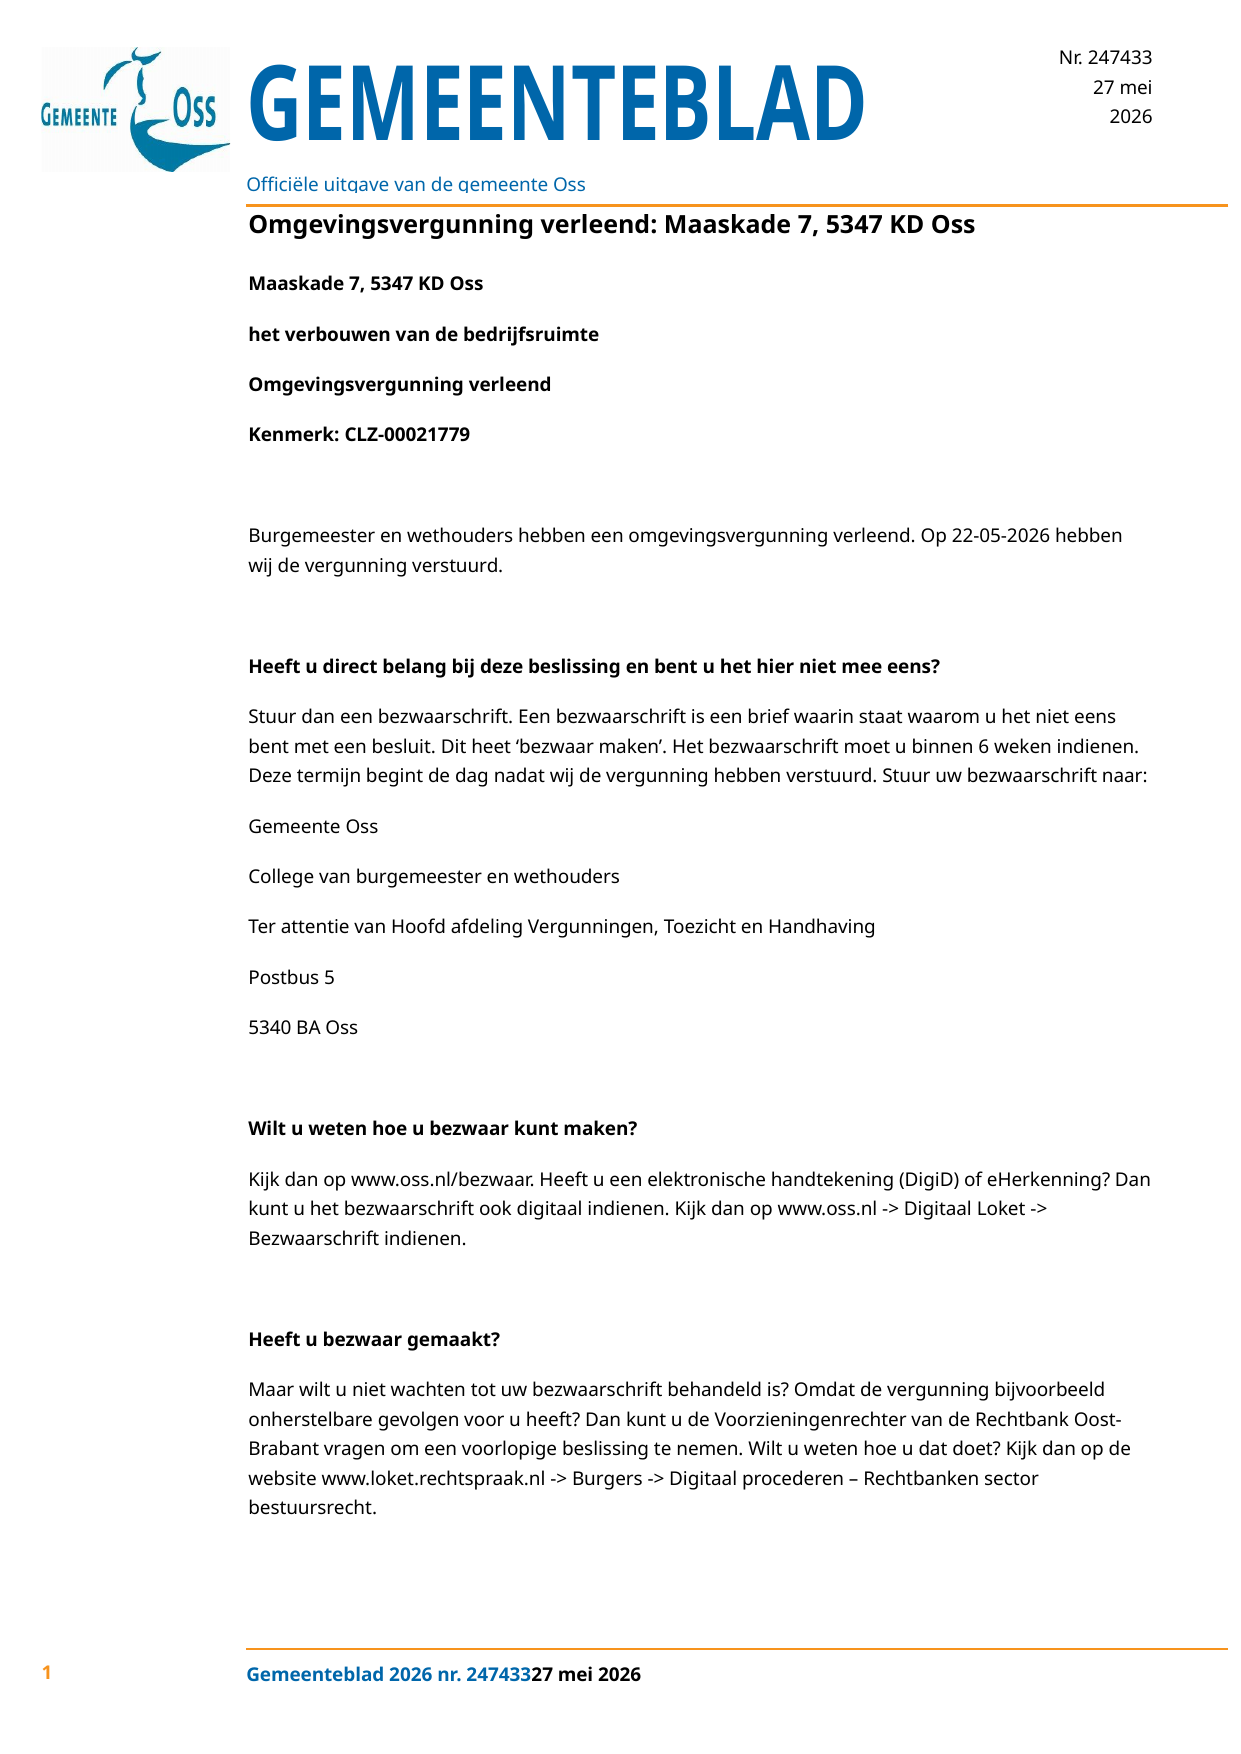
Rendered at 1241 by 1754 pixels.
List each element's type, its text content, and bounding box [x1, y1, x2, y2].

text Heeft u bezwaar gemaakt? [248, 1326, 1152, 1351]
picture [41, 47, 231, 172]
text Postbus 5 [248, 964, 1152, 990]
text Maaskade 7, 5347 KD Oss [248, 270, 1152, 296]
text Maar wilt u niet wachten tot uw bezwaarschrift behandeld is? Omdat de vergunning bijvoorbeeld onherstelbare gevolgen voor u heeft? Dan kunt u de Voorzieningenrechter van de Rechtbank Oost-Brabant vragen om een voorlopige beslissing te nemen. Wilt u weten hoe u dat doet? Kijk dan op de website www.loket.rechtspraak.nl -> Burgers -> Digitaal procederen – Rechtbanken sector bestuursrecht. [248, 1376, 1152, 1520]
text Kijk dan op www.oss.nl/bezwaar. Heeft u een elektronische handtekening (DigiD) of eHerkenning? Dan kunt u het bezwaarschrift ook digitaal indienen. Kijk dan op www.oss.nl -> Digitaal Loket -> Bezwaarschrift indienen. [248, 1166, 1152, 1251]
text Burgemeester en wethouders hebben een omgevingsvergunning verleend. Op 22-05-2026 hebben wij de vergunning verstuurd. [248, 522, 1152, 578]
text College van burgemeester en wethouders [248, 863, 1152, 889]
text Gemeente Oss [248, 813, 1152, 838]
text Heeft u direct belang bij deze beslissing en bent u het hier niet mee eens? [248, 653, 1152, 678]
text Omgevingsvergunning verleend [248, 371, 1152, 397]
text 5340 BA Oss [248, 1014, 1152, 1040]
text Stuur dan een bezwaarschrift. Een bezwaarschrift is een brief waarin staat waarom u het niet eens bent met een besluit. Dit heet ‘bezwaar maken’. Het bezwaarschrift moet u binnen 6 weken indienen. Deze termijn begint de dag nadat wij de vergunning hebben verstuurd. Stuur uw bezwaarschrift naar: [248, 703, 1152, 788]
text Wilt u weten hoe u bezwaar kunt maken? [248, 1115, 1152, 1141]
text Ter attentie van Hoofd afdeling Vergunningen, Toezicht en Handhaving [248, 914, 1152, 939]
text Kenmerk: CLZ-00021779 [248, 422, 1152, 447]
text Omgevingsvergunning verleend: Maaskade 7, 5347 KD Oss [248, 207, 1152, 241]
text het verbouwen van de bedrijfsruimte [248, 321, 1152, 346]
